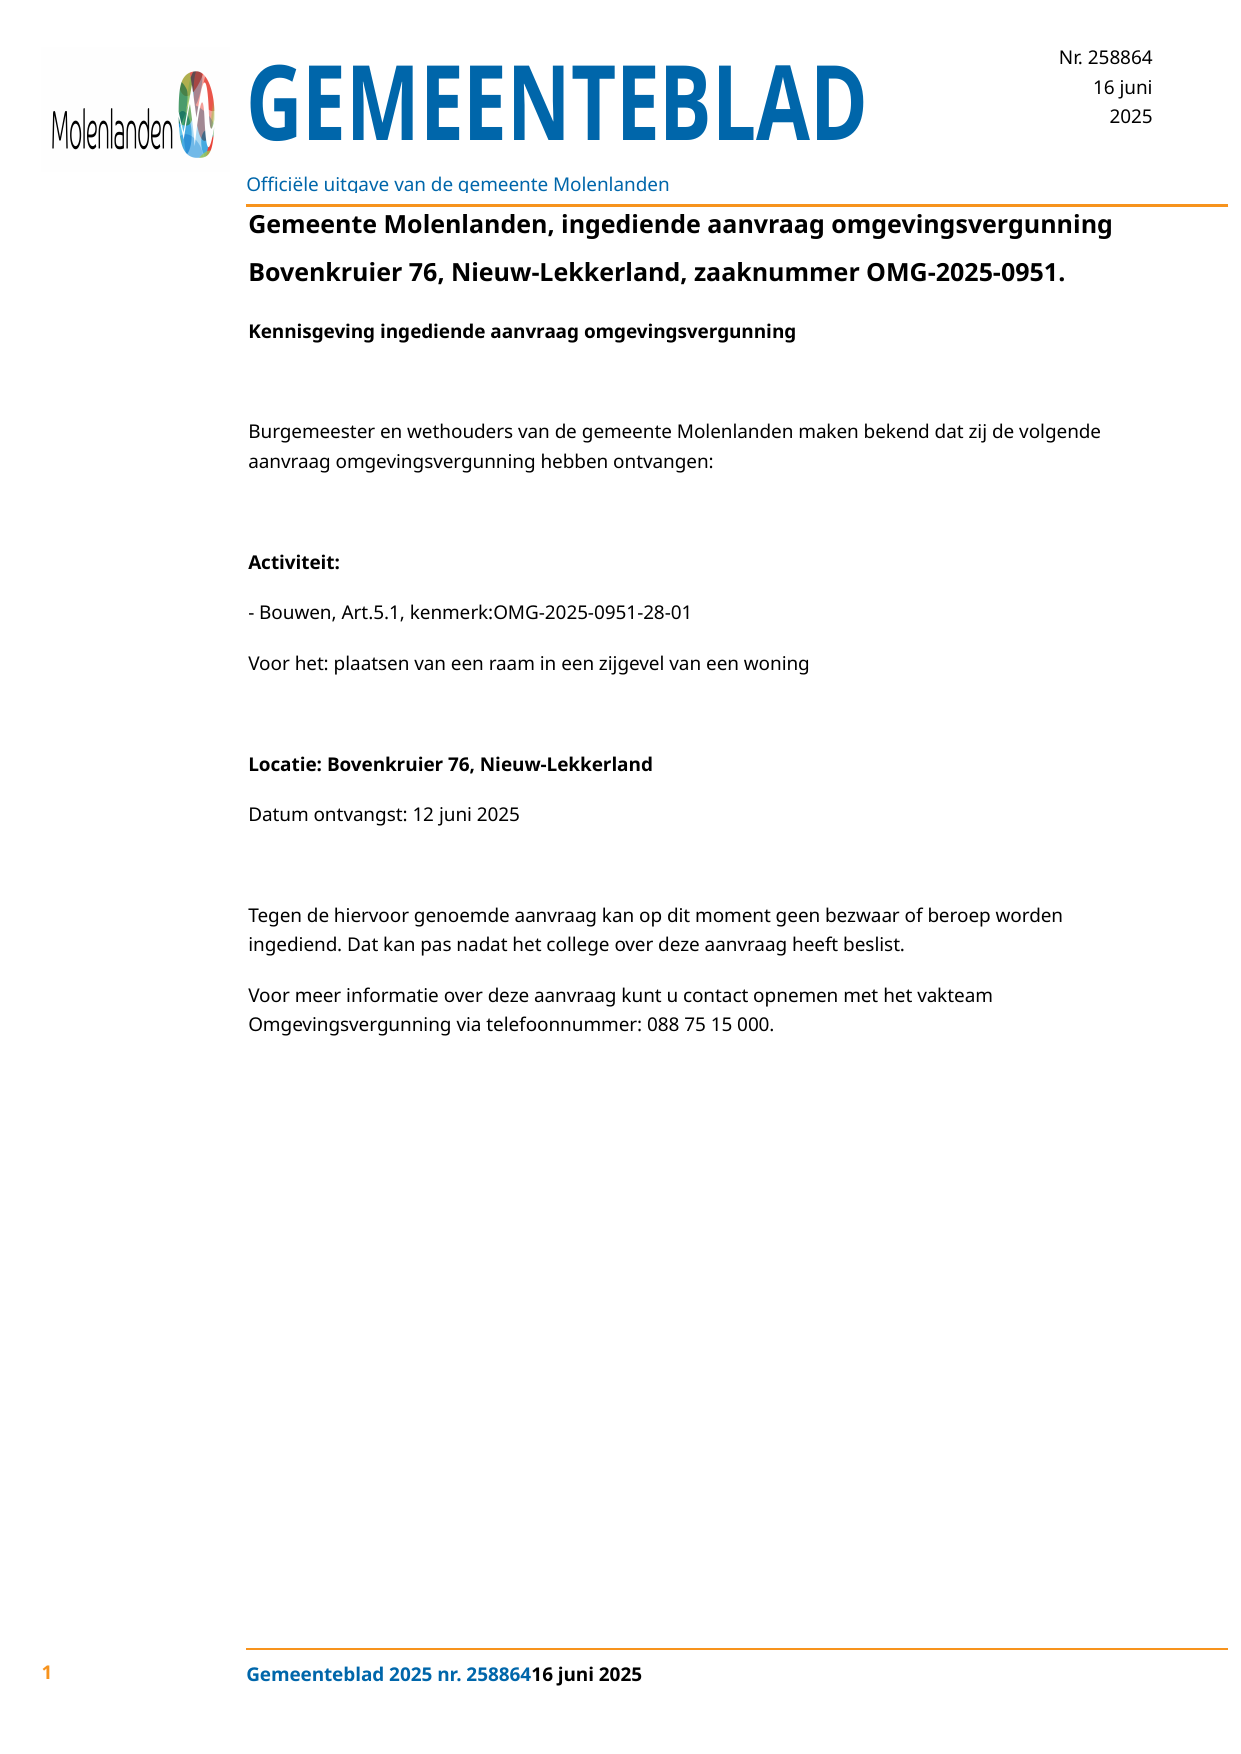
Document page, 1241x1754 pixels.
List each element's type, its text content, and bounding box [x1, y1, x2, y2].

text Voor het: plaatsen van een raam in een zijgevel van een woning [248, 650, 1152, 676]
text Burgemeester en wethouders van de gemeente Molenlanden maken bekend dat zij de volgende aanvraag omgevingsvergunning hebben ontvangen: [248, 419, 1152, 474]
picture [41, 47, 231, 172]
text Activiteit: [248, 549, 1152, 575]
text Voor meer informatie over deze aanvraag kunt u contact opnemen met het vakteam Omgevingsvergunning via telefoonnummer: 088 75 15 000. [248, 982, 1152, 1037]
text Tegen de hiervoor genoemde aanvraag kan op dit moment geen bezwaar of beroep worden ingediend. Dat kan pas nadat het college over deze aanvraag heeft beslist. [248, 902, 1152, 957]
text Kennisgeving ingediende aanvraag omgevingsvergunning [248, 318, 1152, 344]
text - Bouwen, Art.5.1, kenmerk:OMG-2025-0951-28-01 [248, 599, 1152, 625]
text Locatie: Bovenkruier 76, Nieuw-Lekkerland [248, 751, 1152, 777]
text Datum ontvangst: 12 juni 2025 [248, 801, 1152, 827]
text Gemeente Molenlanden, ingediende aanvraag omgevingsvergunning Bovenkruier 76, Nieuw-Lekkerland, zaaknummer OMG-2025-0951. [248, 207, 1152, 288]
